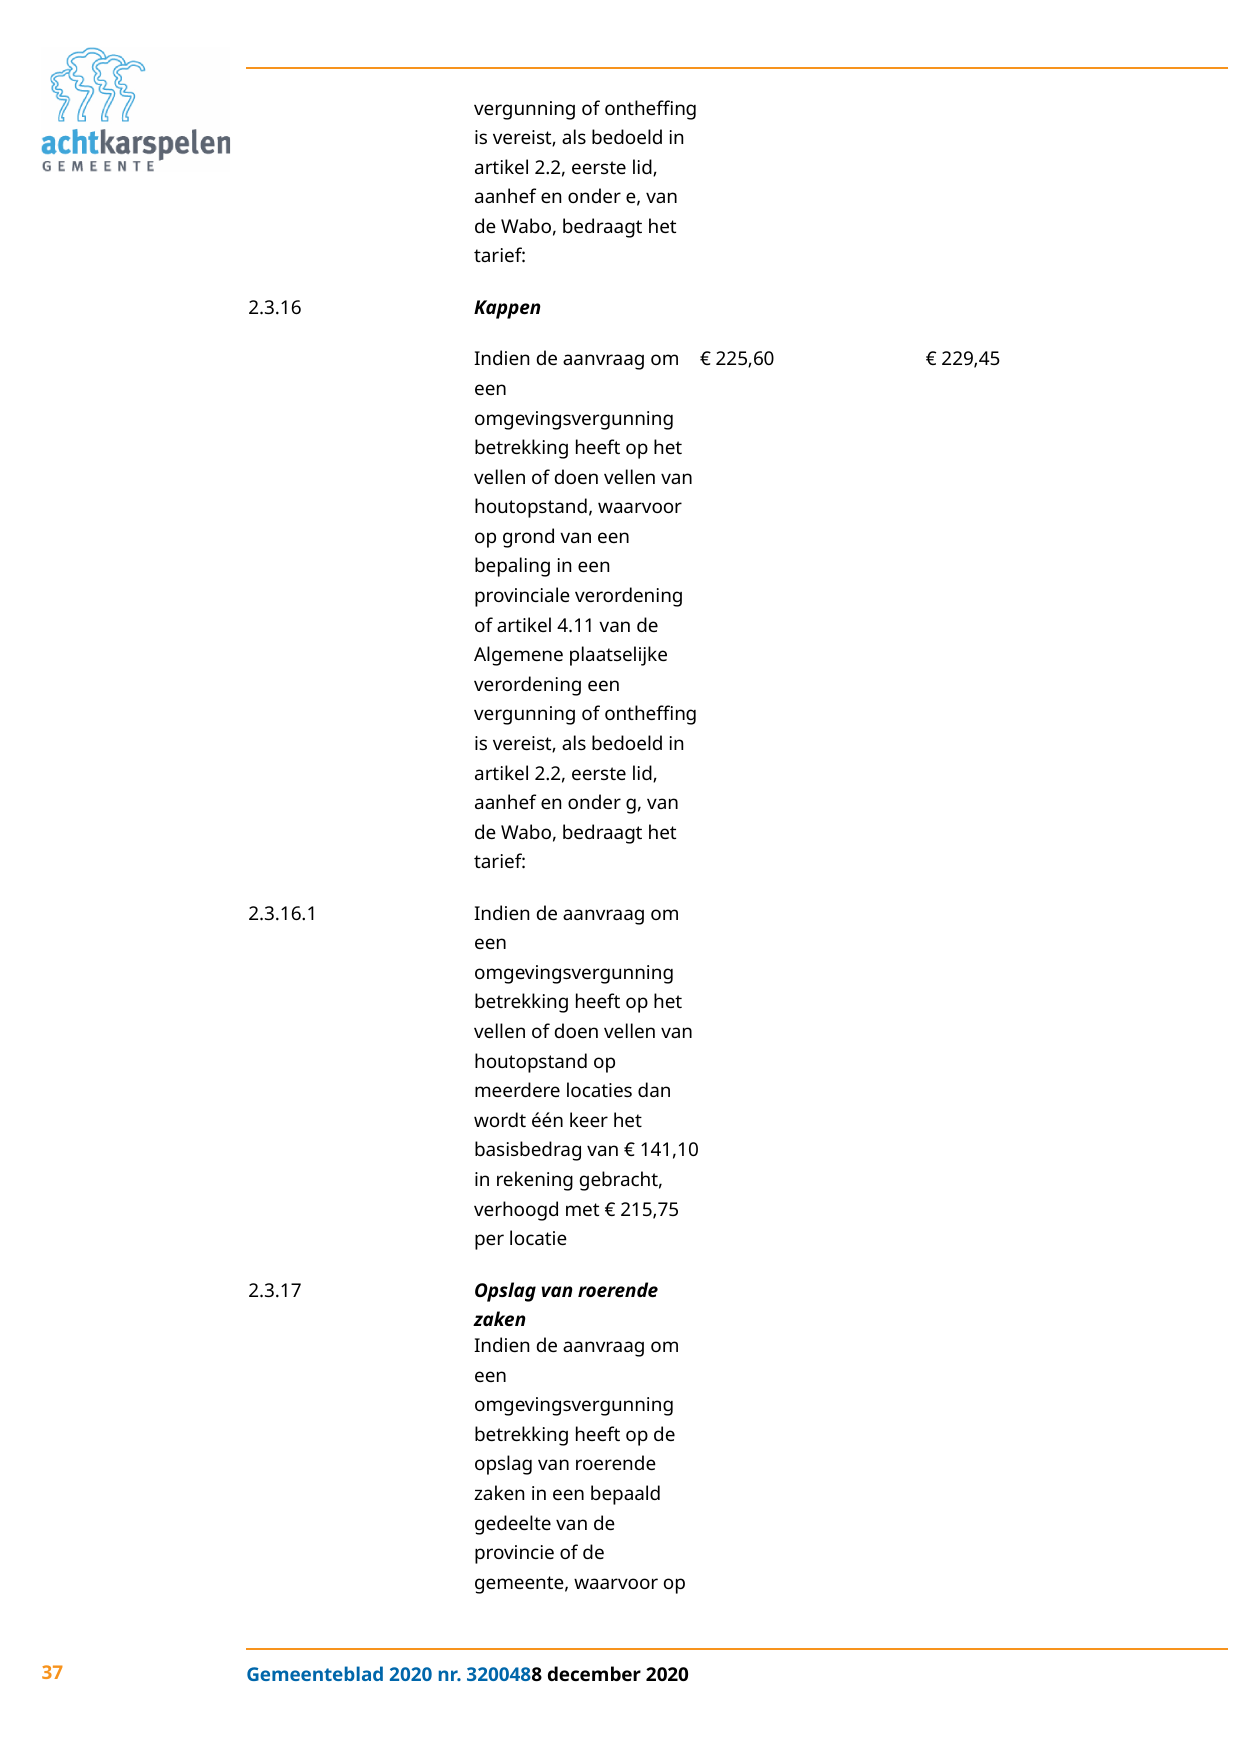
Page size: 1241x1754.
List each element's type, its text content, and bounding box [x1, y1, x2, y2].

table_cell [248, 1332, 474, 1594]
table_cell [926, 1251, 1152, 1277]
table_cell 2.3.16 [248, 294, 474, 320]
table_cell [926, 269, 1152, 294]
table_cell Kappen [474, 294, 700, 320]
table_cell [248, 320, 474, 346]
table_cell [700, 294, 926, 320]
table_cell 2.3.16.1 [248, 900, 474, 1251]
table_cell [474, 1251, 700, 1277]
table_cell [700, 1332, 926, 1594]
table_cell [700, 269, 926, 294]
table_cell Indien de aanvraag om een omgevingsvergunning betrekking heeft op het vellen of doen vellen van houtopstand, waarvoor op grond van een bepaling in een provinciale verordening of artikel 4.11 van de Algemene plaatselijke verordening een vergunning of ontheffing is vereist, als bedoeld in artikel 2.2, eerste lid, aanhef en onder g, van de Wabo, bedraagt het tarief: [474, 346, 700, 874]
table_cell [926, 1277, 1152, 1332]
table_cell [926, 1332, 1152, 1594]
table_cell [248, 346, 474, 874]
table_cell Indien de aanvraag om een omgevingsvergunning betrekking heeft op de opslag van roerende zaken in een bepaald gedeelte van de provincie of de gemeente, waarvoor op [474, 1332, 700, 1594]
table_cell [248, 1251, 474, 1277]
table_cell [474, 269, 700, 294]
table_cell [700, 1277, 926, 1332]
table_cell [248, 874, 474, 900]
table_cell [700, 320, 926, 346]
table_cell [926, 294, 1152, 320]
table_cell € 229,45 [926, 346, 1152, 874]
table_cell [700, 900, 926, 1251]
table_cell [248, 95, 474, 268]
table_cell [474, 320, 700, 346]
picture [41, 47, 231, 172]
table_cell [700, 874, 926, 900]
table_cell Indien de aanvraag om een omgevingsvergunning betrekking heeft op het vellen of doen vellen van houtopstand op meerdere locaties dan wordt één keer het basisbedrag van € 141,10 in rekening gebracht, verhoogd met € 215,75 per locatie [474, 900, 700, 1251]
table_cell 2.3.17 [248, 1277, 474, 1332]
table_cell [926, 874, 1152, 900]
table_cell [926, 95, 1152, 268]
table_cell Opslag van roerende zaken [474, 1277, 700, 1332]
table_cell [248, 269, 474, 294]
table_cell [926, 900, 1152, 1251]
table_cell [700, 1251, 926, 1277]
table_cell [700, 95, 926, 268]
table_cell vergunning of ontheffing is vereist, als bedoeld in artikel 2.2, eerste lid, aanhef en onder e, van de Wabo, bedraagt het tarief: [474, 95, 700, 268]
table_cell [926, 320, 1152, 346]
table_cell € 225,60 [700, 346, 926, 874]
table_cell [474, 874, 700, 900]
